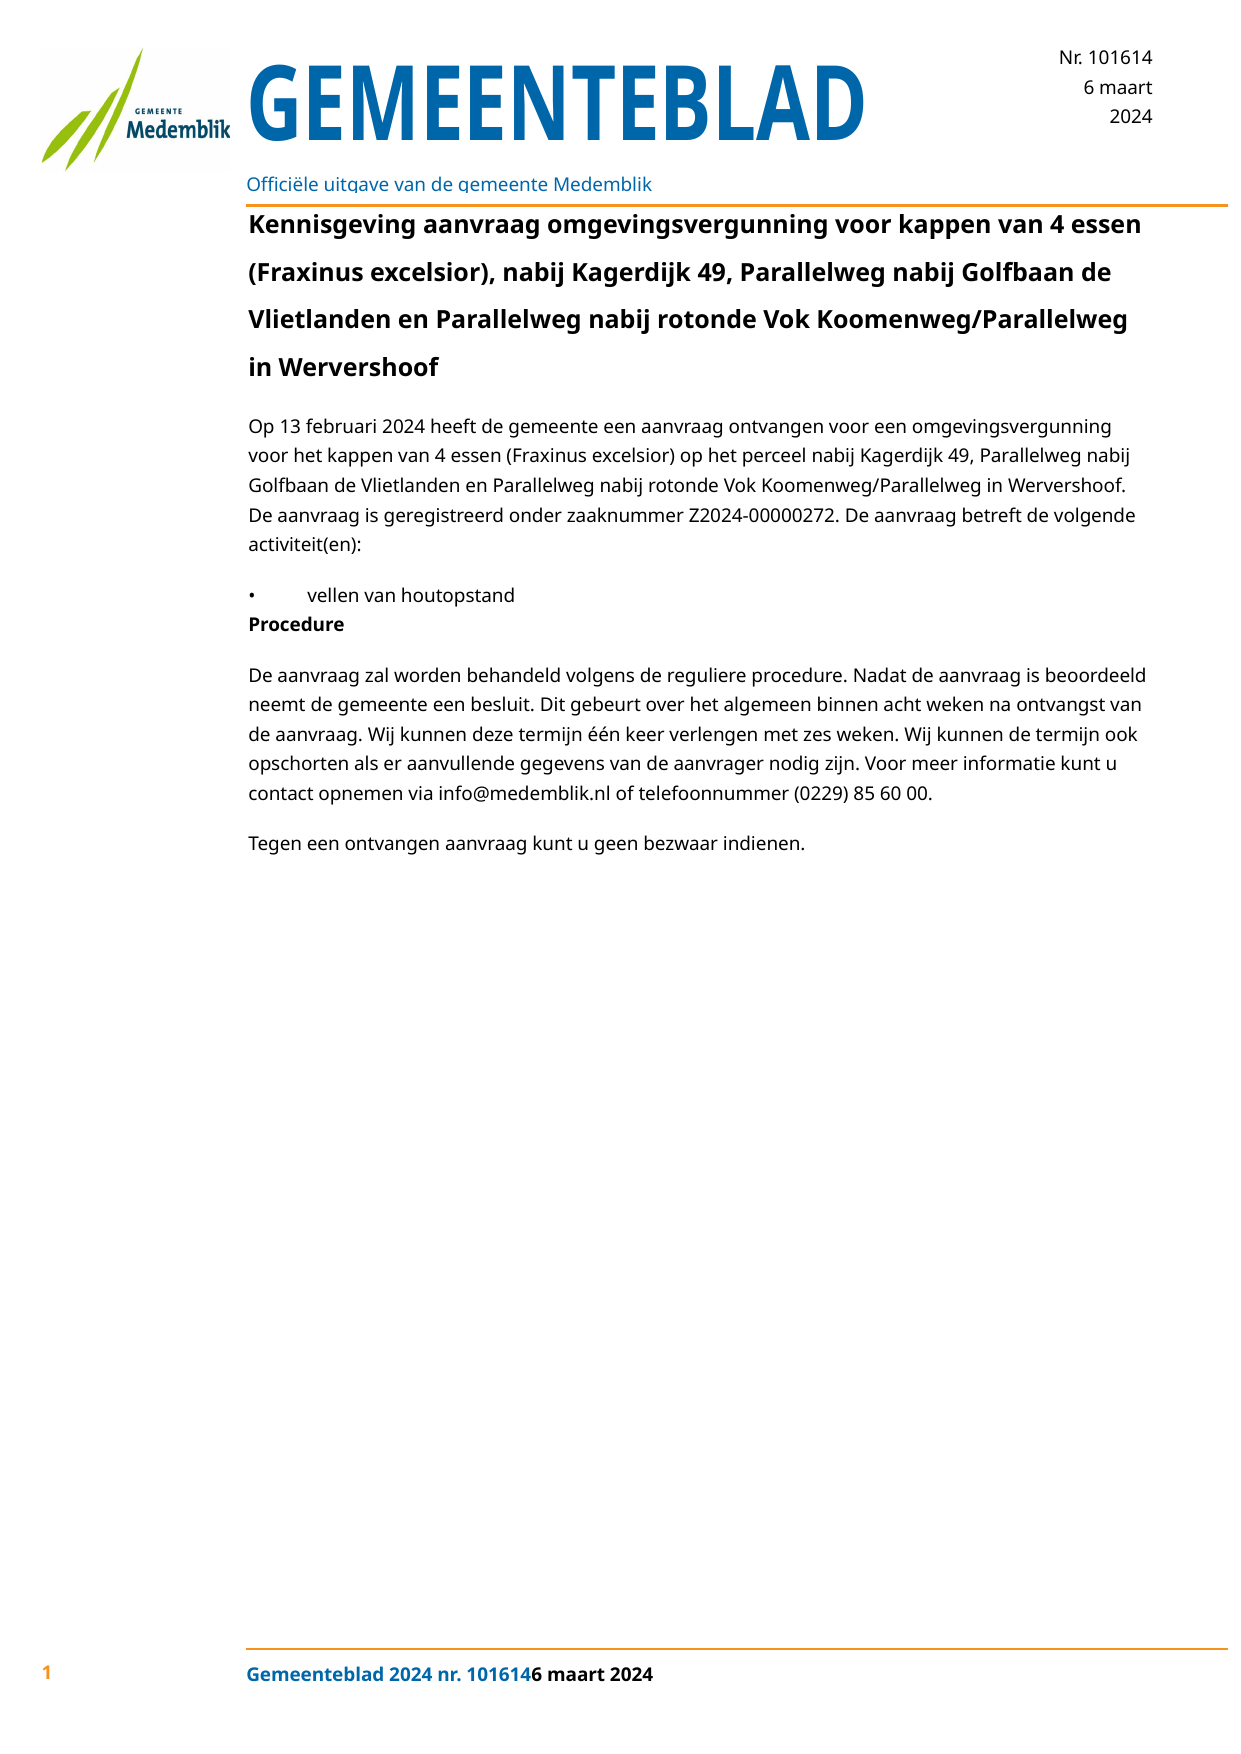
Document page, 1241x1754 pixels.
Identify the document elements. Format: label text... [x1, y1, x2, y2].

text Kennisgeving aanvraag omgevingsvergunning voor kappen van 4 essen (Fraxinus excelsior), nabij Kagerdijk 49, Parallelweg nabij Golfbaan de Vlietlanden en Parallelweg nabij rotonde Vok Koomenweg/Parallelweg in Wervershoof [248, 207, 1152, 384]
list vellen van houtopstand [248, 582, 1152, 608]
picture [41, 47, 231, 172]
text Procedure [248, 611, 1152, 637]
text Tegen een ontvangen aanvraag kunt u geen bezwaar indienen. [248, 831, 1152, 856]
text De aanvraag zal worden behandeld volgens de reguliere procedure. Nadat de aanvraag is beoordeeld neemt de gemeente een besluit. Dit gebeurt over het algemeen binnen acht weken na ontvangst van de aanvraag. Wij kunnen deze termijn één keer verlengen met zes weken. Wij kunnen de termijn ook opschorten als er aanvullende gegevens van de aanvrager nodig zijn. Voor meer informatie kunt u contact opnemen via info@medemblik.nl of telefoonnummer (0229) 85 60 00. [248, 662, 1152, 806]
text Op 13 februari 2024 heeft de gemeente een aanvraag ontvangen voor een omgevingsvergunning voor het kappen van 4 essen (Fraxinus excelsior) op het perceel nabij Kagerdijk 49, Parallelweg nabij Golfbaan de Vlietlanden en Parallelweg nabij rotonde Vok Koomenweg/Parallelweg in Wervershoof. De aanvraag is geregistreerd onder zaaknummer Z2024-00000272. De aanvraag betreft de volgende activiteit(en): [248, 413, 1152, 557]
